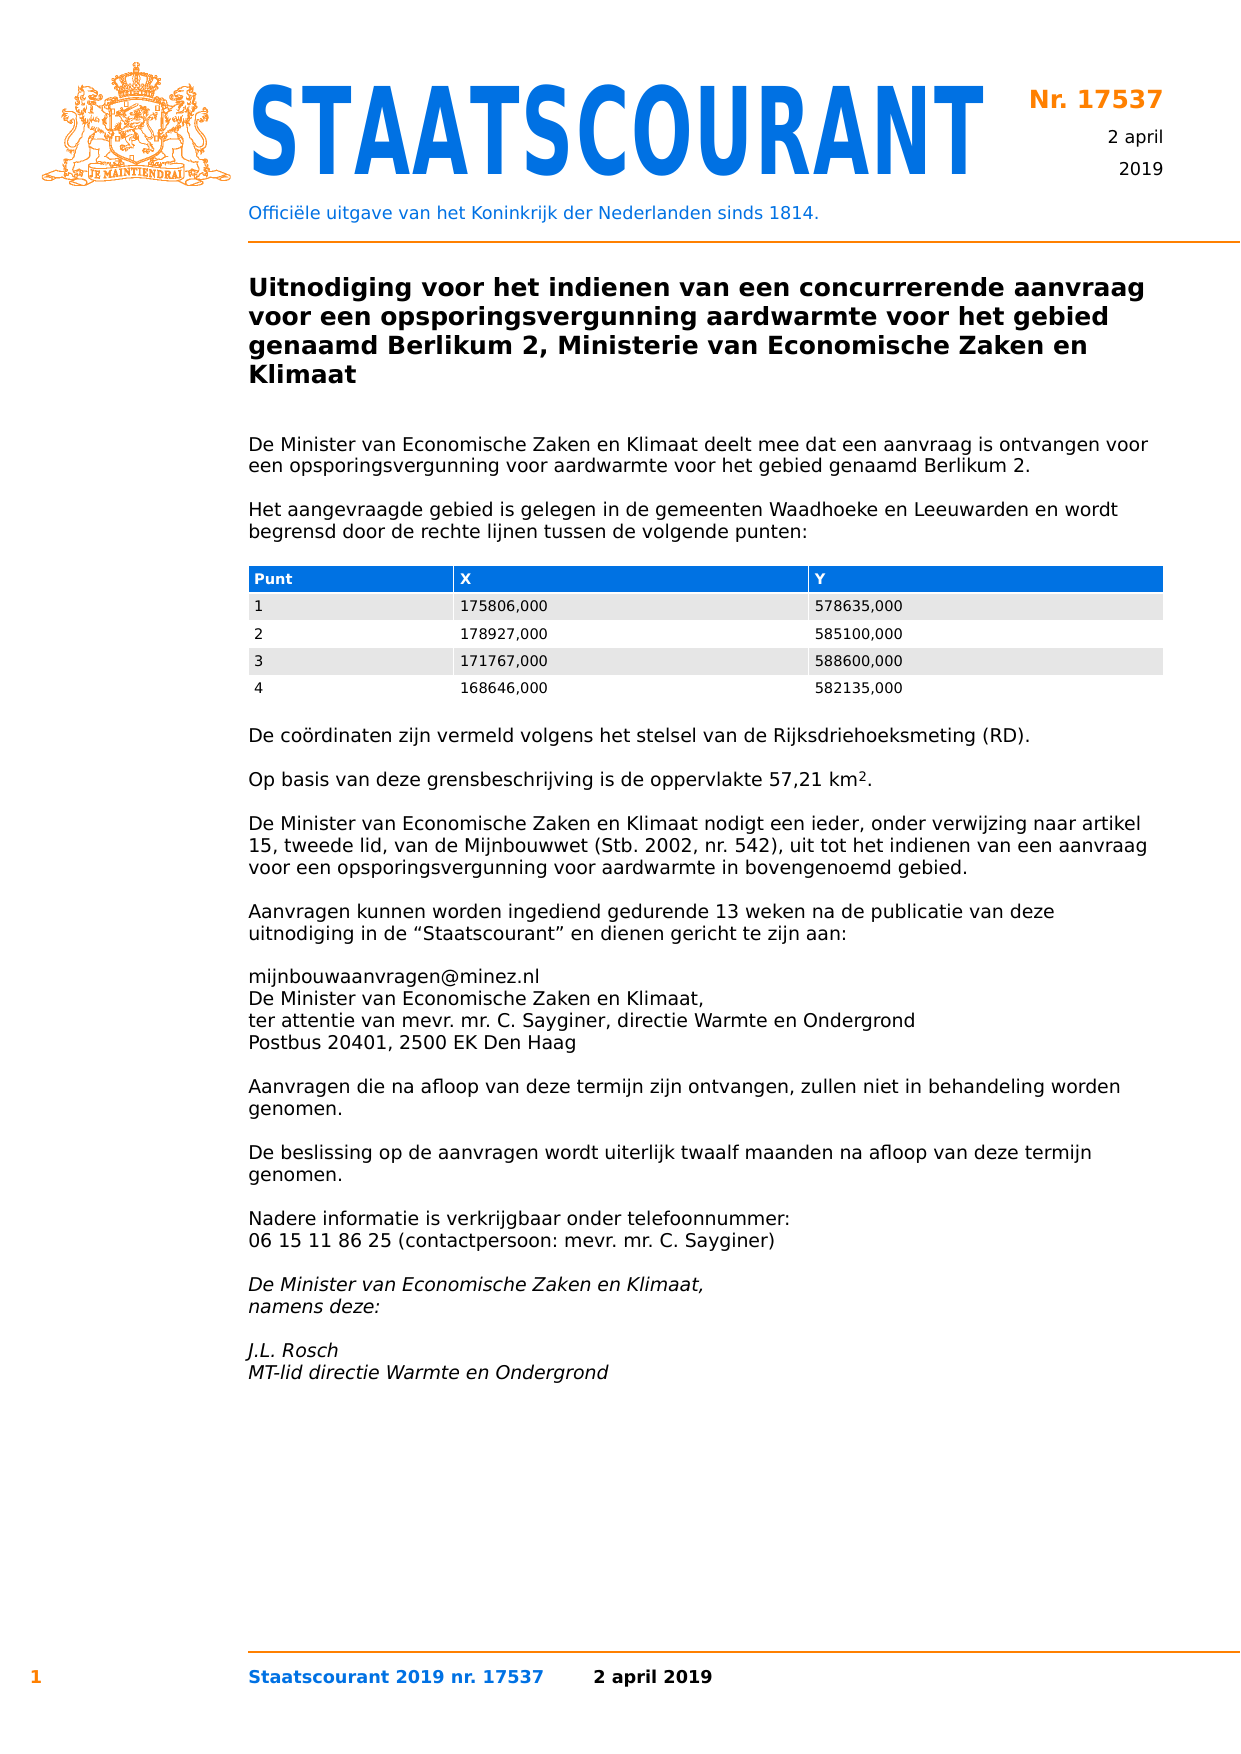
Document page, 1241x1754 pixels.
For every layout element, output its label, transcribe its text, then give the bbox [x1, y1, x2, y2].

table_cell 578635,000 [809, 594, 1163, 620]
table_cell 3 [249, 648, 453, 675]
table_header Nr. 17537 [998, 62, 1240, 121]
text De Minister van Economische Zaken en Klimaat nodigt een ieder, onder verwijzing naar artikel 15, tweede lid, van de Mijnbouwwet (Stb. 2002, nr. 542), uit tot het indienen van een aanvraag voor een opsporingsvergunning voor aardwarmte in bovengenoemd gebied. [248, 813, 1163, 879]
table_cell Officiële uitgave van het Koninkrijk der Nederlanden sinds 1814. [248, 203, 1240, 241]
text Postbus 20401, 2500 EK Den Haag [248, 1032, 1163, 1054]
text De beslissing op de aanvragen wordt uiterlijk twaalf maanden na afloop van deze termijn genomen. [248, 1142, 1163, 1186]
text De Minister van Economische Zaken en Klimaat, [248, 988, 1163, 1010]
table_header X [454, 566, 808, 592]
table_cell 175806,000 [454, 594, 808, 620]
text Nadere informatie is verkrijgbaar onder telefoonnummer: [248, 1208, 1163, 1230]
subtitle Uitnodiging voor het indienen van een concurrerende aanvraag voor een opsporingsvergunning aardwarmte voor het gebied genaamd Berlikum 2, Ministerie van Economische Zaken en Klimaat [248, 273, 1163, 390]
table_cell 2 [249, 621, 453, 647]
text Op basis van deze grensbeschrijving is de oppervlakte 57,21 km2. [248, 769, 1163, 791]
table_cell 2 april [998, 121, 1240, 153]
table_cell 582135,000 [809, 676, 1163, 702]
text Het aangevraagde gebied is gelegen in de gemeenten Waadhoeke en Leeuwarden en wordt begrensd door de rechte lijnen tussen de volgende punten: [248, 499, 1163, 543]
text Aanvragen die na afloop van deze termijn zijn ontvangen, zullen niet in behandeling worden genomen. [248, 1076, 1163, 1120]
table_header Punt [249, 566, 453, 592]
table_cell 171767,000 [454, 648, 808, 675]
table_cell 168646,000 [454, 676, 808, 702]
text De Minister van Economische Zaken en Klimaat, namens deze: J.L. Rosch MT-lid directie Warmte en Ondergrond [248, 1274, 1163, 1383]
text De coördinaten zijn vermeld volgens het stelsel van de Rijksdriehoeksmeting (RD). [248, 725, 1163, 747]
text 06 15 11 86 25 (contactpersoon: mevr. mr. C. Sayginer) [248, 1230, 1163, 1252]
text De Minister van Economische Zaken en Klimaat deelt mee dat een aanvraag is ontvangen voor een opsporingsvergunning voor aardwarmte voor het gebied genaamd Berlikum 2. [248, 433, 1163, 477]
table_header STAATSCOURANT [248, 62, 998, 203]
text Aanvragen kunnen worden ingediend gedurende 13 weken na de publicatie van deze uitnodiging in de “Staatscourant” en dienen gericht te zijn aan: [248, 901, 1163, 944]
table_cell 2019 [998, 153, 1240, 203]
text ter attentie van mevr. mr. C. Sayginer, directie Warmte en Ondergrond [248, 1010, 1163, 1032]
table_cell 4 [249, 676, 453, 702]
table_header Y [809, 566, 1163, 592]
picture [41, 62, 231, 186]
table_cell 585100,000 [809, 621, 1163, 647]
table_cell 178927,000 [454, 621, 808, 647]
table_header [25, 62, 248, 241]
text mijnbouwaanvragen@minez.nl [248, 966, 1163, 988]
table_cell 588600,000 [809, 648, 1163, 675]
table_cell 1 [249, 594, 453, 620]
